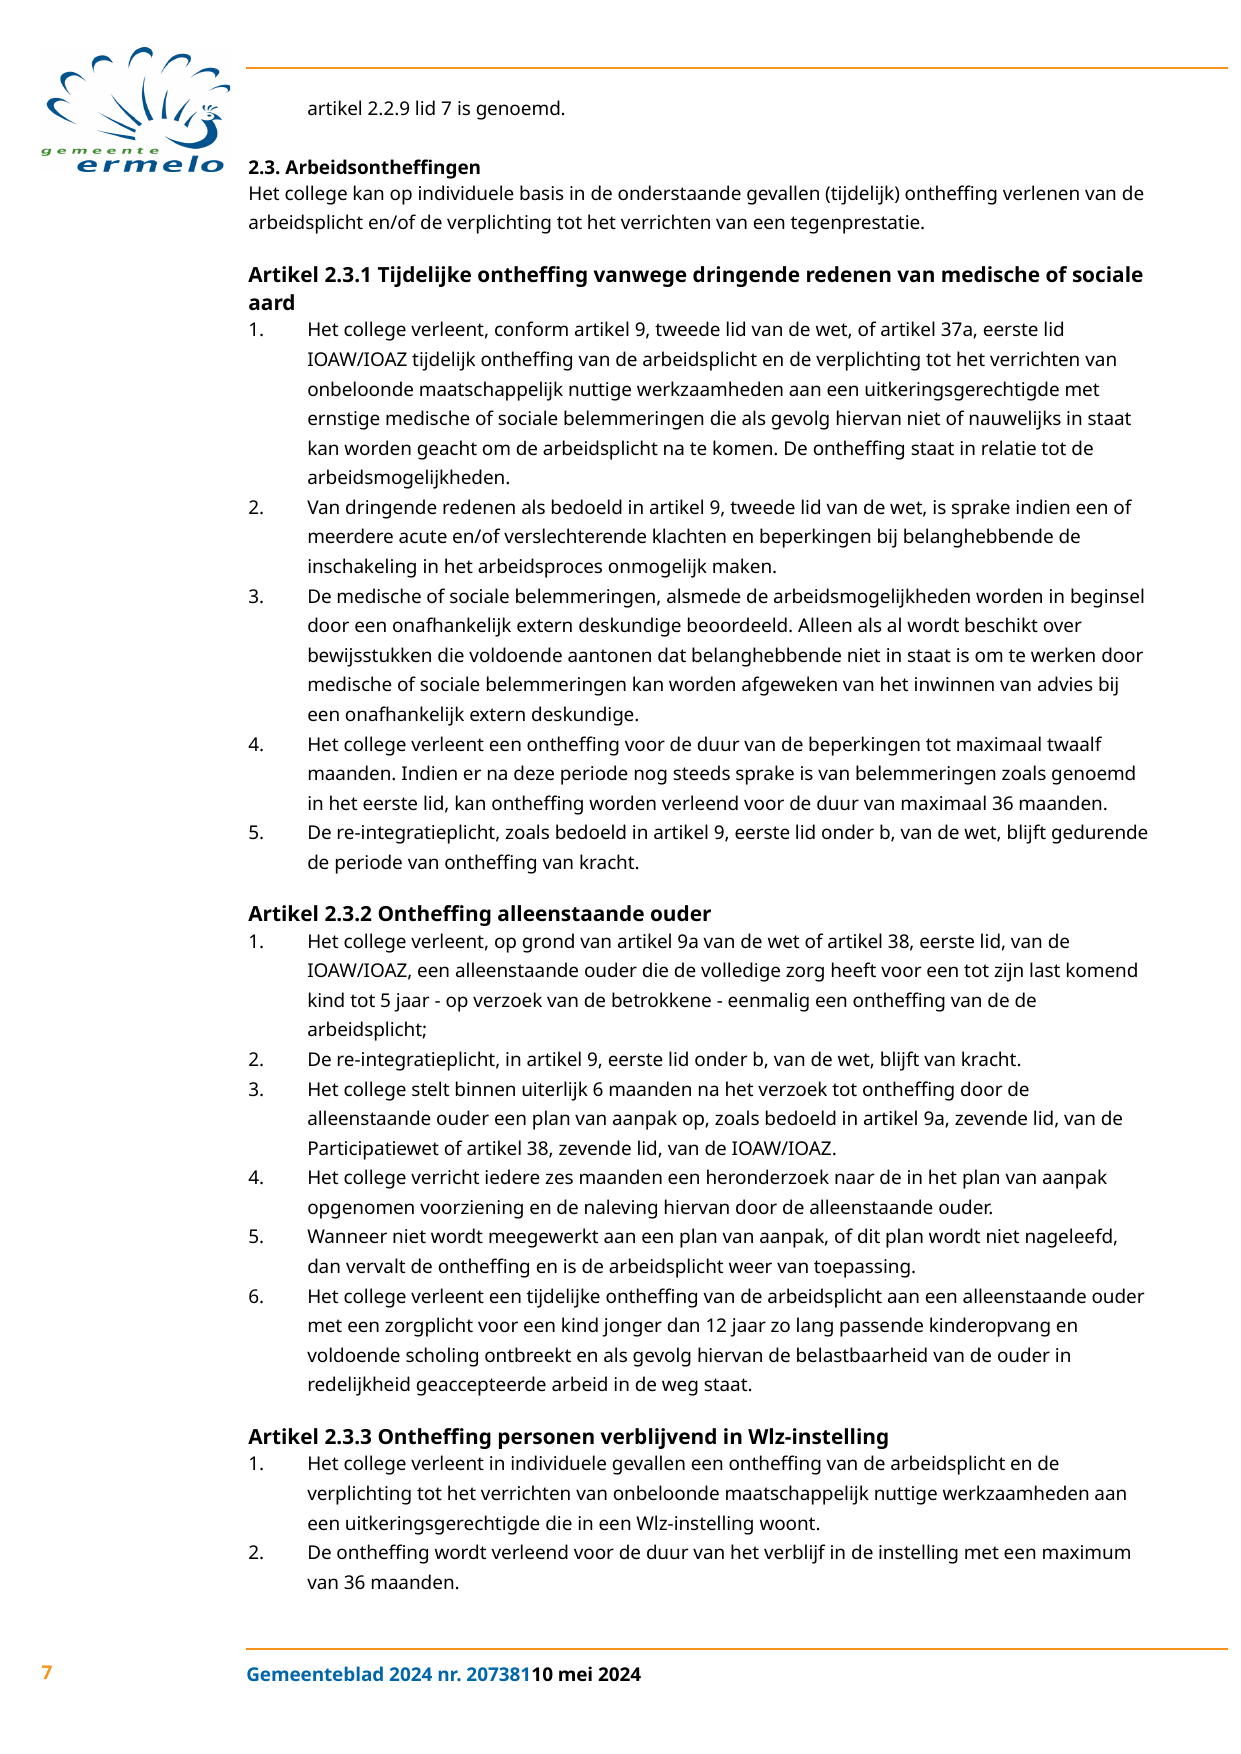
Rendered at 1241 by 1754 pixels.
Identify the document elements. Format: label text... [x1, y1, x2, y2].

text Artikel 2.3.2 Ontheffing alleenstaande ouder [248, 899, 1152, 928]
text Artikel 2.3.1 Tijdelijke ontheffing vanwege dringende redenen van medische of sociale aard [248, 260, 1152, 317]
text 2.3. Arbeidsontheffingen [248, 154, 1152, 180]
list Wanneer niet wordt meegewerkt aan een plan van aanpak, of dit plan wordt niet nageleefd, dan vervalt de ontheffing en is de arbeidsplicht weer van toepassing. [248, 1224, 1152, 1279]
list Het college verleent een tijdelijke ontheffing van de arbeidsplicht aan een alleenstaande ouder met een zorgplicht voor een kind jonger dan 12 jaar zo lang passende kinderopvang en voldoende scholing ontbreekt en als gevolg hiervan de belastbaarheid van de ouder in redelijkheid geaccepteerde arbeid in de weg staat. [248, 1283, 1152, 1397]
list De re-integratieplicht, in artikel 9, eerste lid onder b, van de wet, blijft van kracht. [248, 1046, 1152, 1072]
picture [41, 47, 231, 172]
list Het college verleent, conform artikel 9, tweede lid van de wet, of artikel 37a, eerste lid IOAW/IOAZ tijdelijk ontheffing van de arbeidsplicht en de verplichting tot het verrichten van onbeloonde maatschappelijk nuttige werkzaamheden aan een uitkeringsgerechtigde met ernstige medische of sociale belemmeringen die als gevolg hiervan niet of nauwelijks in staat kan worden geacht om de arbeidsplicht na te komen. De ontheffing staat in relatie tot de arbeidsmogelijkheden. [248, 317, 1152, 490]
list Van dringende redenen als bedoeld in artikel 9, tweede lid van de wet, is sprake indien een of meerdere acute en/of verslechterende klachten en beperkingen bij belanghebbende de inschakeling in het arbeidsproces onmogelijk maken. [248, 494, 1152, 579]
list De re-integratieplicht, zoals bedoeld in artikel 9, eerste lid onder b, van de wet, blijft gedurende de periode van ontheffing van kracht. [248, 819, 1152, 875]
list De medische of sociale belemmeringen, alsmede de arbeidsmogelijkheden worden in beginsel door een onafhankelijk extern deskundige beoordeeld. Alleen als al wordt beschikt over bewijsstukken die voldoende aantonen dat belanghebbende niet in staat is om te werken door medische of sociale belemmeringen kan worden afgeweken van het inwinnen van advies bij een onafhankelijk extern deskundige. [248, 583, 1152, 727]
list Het college verleent in individuele gevallen een ontheffing van de arbeidsplicht en de verplichting tot het verrichten van onbeloonde maatschappelijk nuttige werkzaamheden aan een uitkeringsgerechtigde die in een Wlz-instelling woont. [248, 1451, 1152, 1535]
list De ontheffing wordt verleend voor de duur van het verblijf in de instelling met een maximum van 36 maanden. [248, 1539, 1152, 1594]
list Het college verleent, op grond van artikel 9a van de wet of artikel 38, eerste lid, van de IOAW/IOAZ, een alleenstaande ouder die de volledige zorg heeft voor een tot zijn last komend kind tot 5 jaar - op verzoek van de betrokkene - eenmalig een ontheffing van de de arbeidsplicht; [248, 928, 1152, 1042]
text Artikel 2.3.3 Ontheffing personen verblijvend in Wlz-instelling [248, 1422, 1152, 1451]
list Het college verricht iedere zes maanden een heronderzoek naar de in het plan van aanpak opgenomen voorziening en de naleving hiervan door de alleenstaande ouder. [248, 1164, 1152, 1220]
list artikel 2.2.9 lid 7 is genoemd. [248, 95, 1152, 121]
list Het college verleent een ontheffing voor de duur van de beperkingen tot maximaal twaalf maanden. Indien er na deze periode nog steeds sprake is van belemmeringen zoals genoemd in het eerste lid, kan ontheffing worden verleend voor de duur van maximaal 36 maanden. [248, 731, 1152, 816]
list Het college stelt binnen uiterlijk 6 maanden na het verzoek tot ontheffing door de alleenstaande ouder een plan van aanpak op, zoals bedoeld in artikel 9a, zevende lid, van de Participatiewet of artikel 38, zevende lid, van de IOAW/IOAZ. [248, 1076, 1152, 1161]
text Het college kan op individuele basis in de onderstaande gevallen (tijdelijk) ontheffing verlenen van de arbeidsplicht en/of de verplichting tot het verrichten van een tegenprestatie. [248, 180, 1152, 235]
